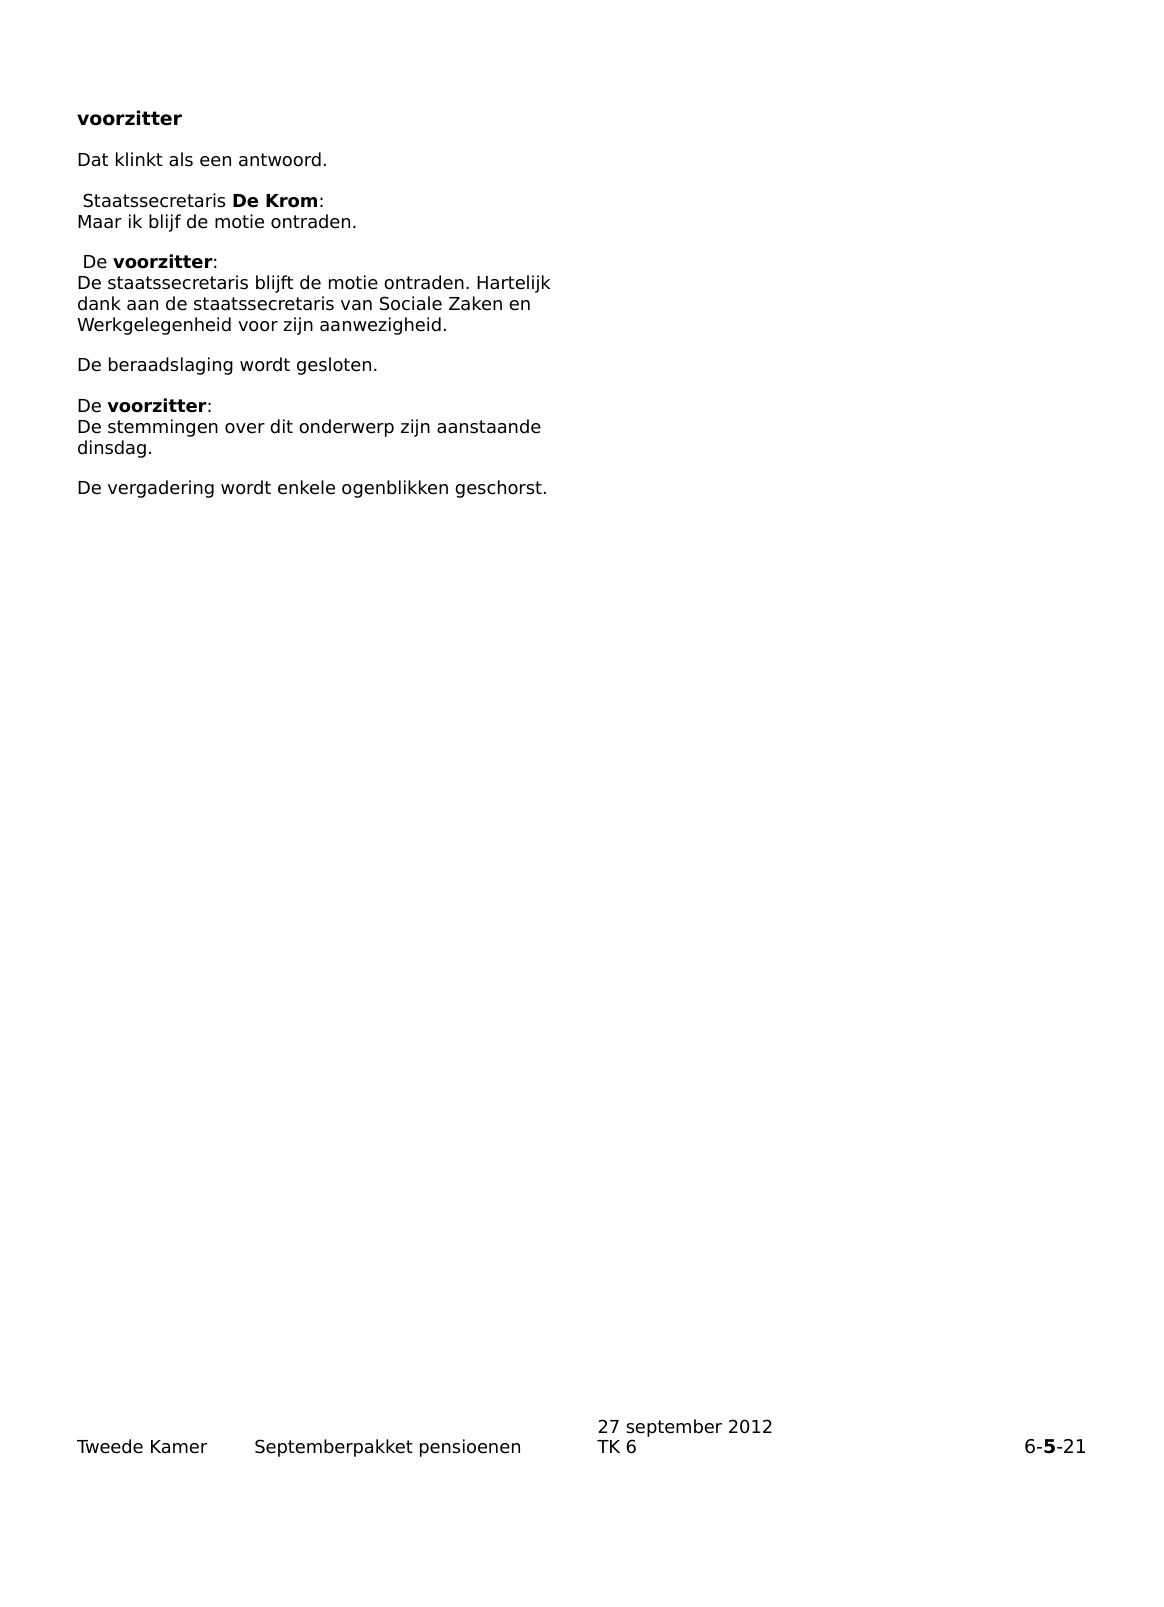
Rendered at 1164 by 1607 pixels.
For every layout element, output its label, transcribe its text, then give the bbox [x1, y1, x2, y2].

text De beraadslaging wordt gesloten. [77, 355, 567, 376]
text De vergadering wordt enkele ogenblikken geschorst. [77, 478, 567, 499]
text Staatssecretaris De Krom: [77, 191, 567, 212]
text Maar ik blijf de motie ontraden. [77, 212, 567, 232]
text Dat klinkt als een antwoord. [77, 150, 567, 171]
text De voorzitter: [77, 396, 567, 417]
text De voorzitter: [77, 252, 567, 273]
text De staatssecretaris blijft de motie ontraden. Hartelijk dank aan de staatssecretaris van Sociale Zaken en Werkgelegenheid voor zijn aanwezigheid. [77, 273, 567, 335]
text De stemmingen over dit onderwerp zijn aanstaande dinsdag. [77, 417, 567, 458]
